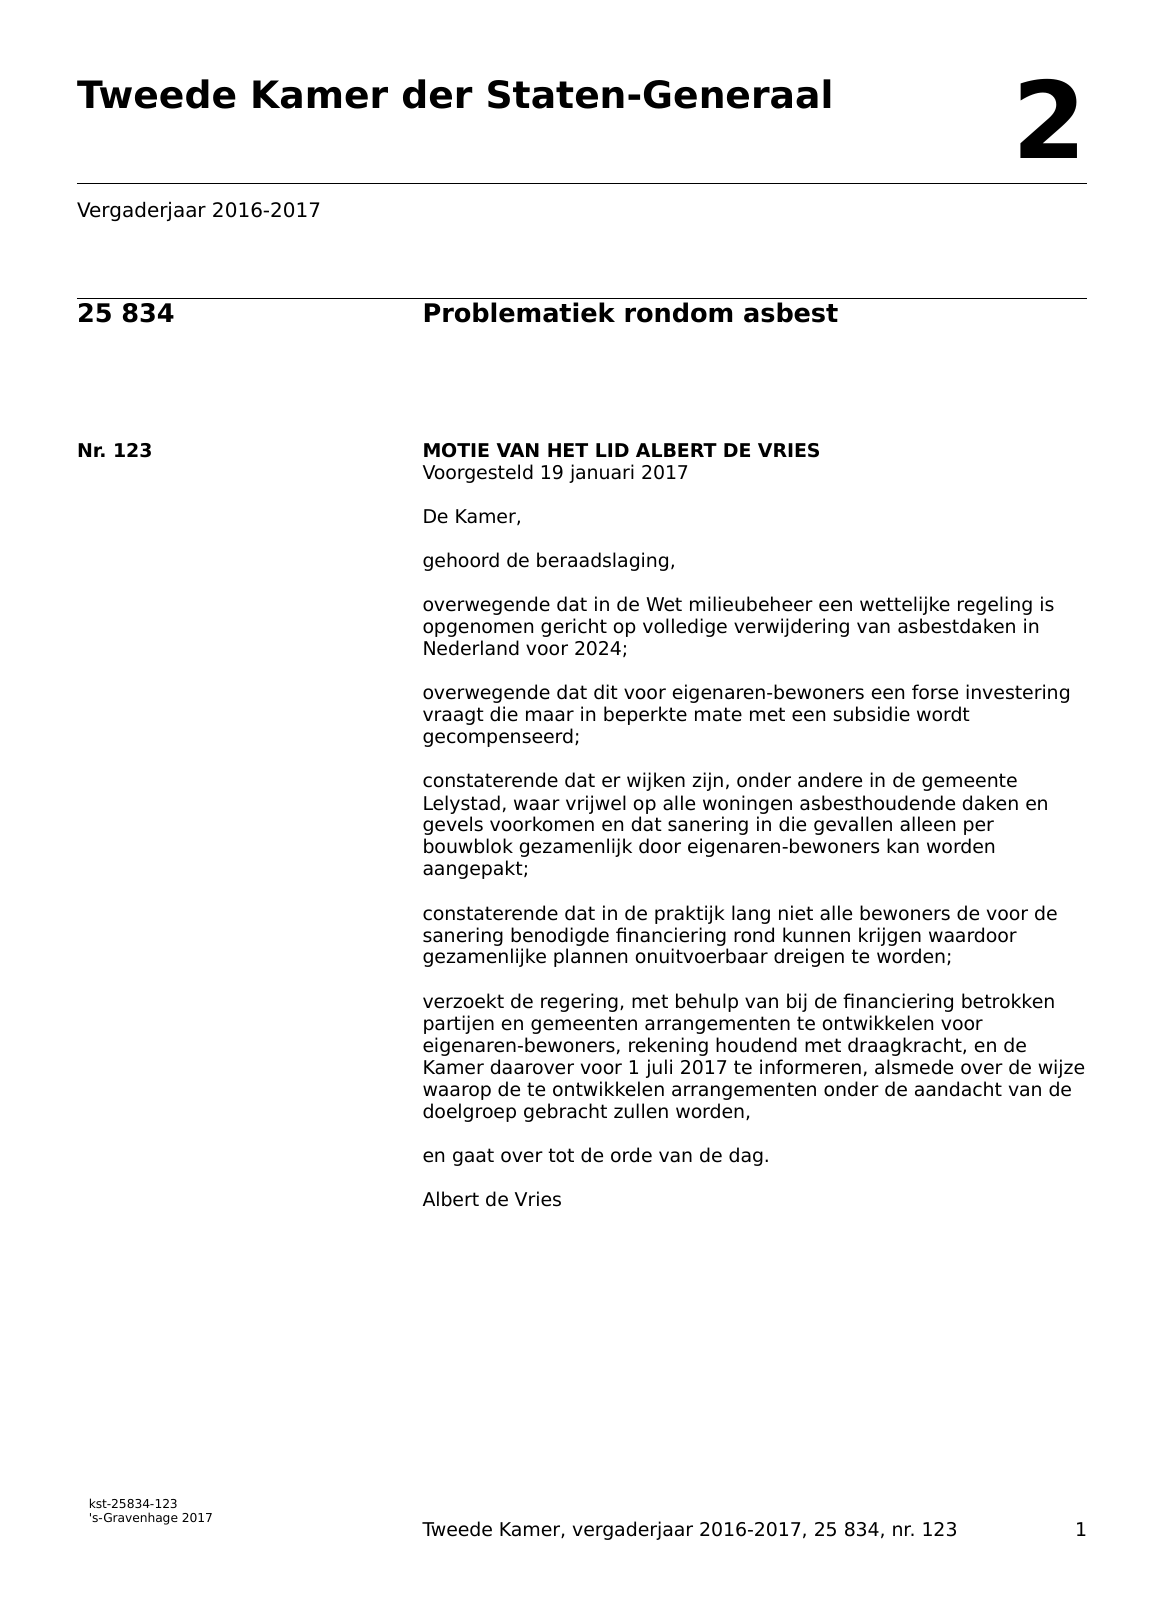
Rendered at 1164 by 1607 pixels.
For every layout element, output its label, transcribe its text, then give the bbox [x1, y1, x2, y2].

text De Kamer, [422, 506, 1087, 528]
subtitle 25 834 Problematiek rondom asbest [77, 299, 1087, 329]
text verzoekt de regering, met behulp van bij de financiering betrokken partijen en gemeenten arrangementen te ontwikkelen voor eigenaren-bewoners, rekening houdend met draagkracht, en de Kamer daarover voor 1 juli 2017 te informeren, alsmede over de wijze waarop de te ontwikkelen arrangementen onder de aandacht van de doelgroep gebracht zullen worden, [422, 991, 1087, 1122]
table_cell Vergaderjaar 2016-2017 [77, 184, 1087, 298]
text gehoord de beraadslaging, [422, 550, 1087, 572]
subtitle Nr. 123 MOTIE VAN HET LID ALBERT DE VRIES [77, 440, 1087, 462]
text constaterende dat er wijken zijn, onder andere in de gemeente Lelystad, waar vrijwel op alle woningen asbesthoudende daken en gevels voorkomen en dat sanering in die gevallen alleen per bouwblok gezamenlijk door eigenaren-bewoners kan worden aangepakt; [422, 770, 1087, 880]
text 's-Gravenhage 2017 [88, 1511, 323, 1525]
text constaterende dat in de praktijk lang niet alle bewoners de voor de sanering benodigde financiering rond kunnen krijgen waardoor gezamenlijke plannen onuitvoerbaar dreigen te worden; [422, 902, 1087, 968]
text kst-25834-123 [88, 1497, 323, 1511]
text en gaat over tot de orde van de dag. [422, 1145, 1087, 1167]
text overwegende dat dit voor eigenaren-bewoners een forse investering vraagt die maar in beperkte mate met een subsidie wordt gecompenseerd; [422, 682, 1087, 748]
table_header 2 [886, 59, 1087, 183]
text Albert de Vries [422, 1189, 1087, 1211]
text Voorgesteld 19 januari 2017 [422, 462, 1087, 484]
text overwegende dat in de Wet milieubeheer een wettelijke regeling is opgenomen gericht op volledige verwijdering van asbestdaken in Nederland voor 2024; [422, 594, 1087, 660]
table_header Tweede Kamer der Staten-Generaal [77, 59, 886, 183]
